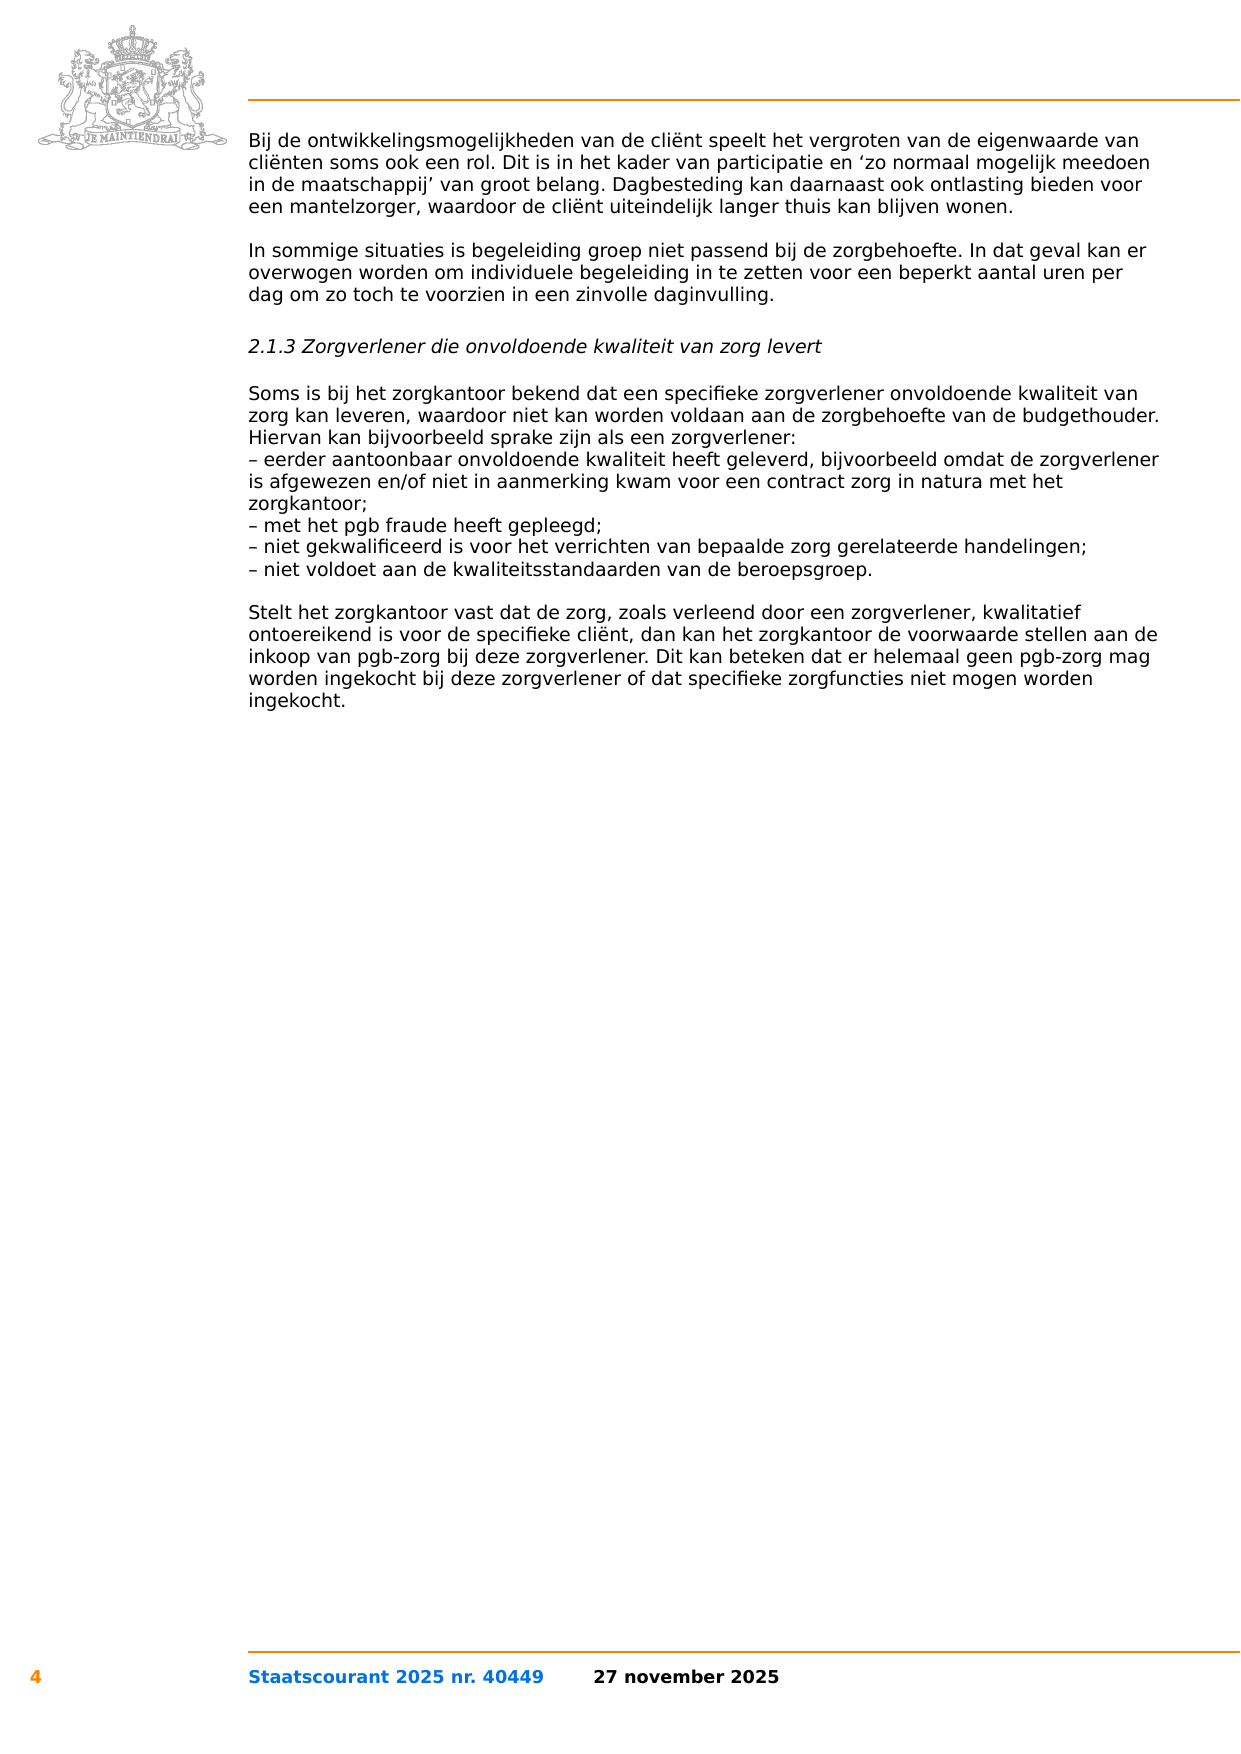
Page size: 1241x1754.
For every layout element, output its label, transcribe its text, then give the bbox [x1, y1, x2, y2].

text In sommige situaties is begeleiding groep niet passend bij de zorgbehoefte. In dat geval kan er overwogen worden om individuele begeleiding in te zetten voor een beperkt aantal uren per dag om zo toch te voorzien in een zinvolle daginvulling. [248, 240, 1163, 306]
text Soms is bij het zorgkantoor bekend dat een specifieke zorgverlener onvoldoende kwaliteit van zorg kan leveren, waardoor niet kan worden voldaan aan de zorgbehoefte van de budgethouder. Hiervan kan bijvoorbeeld sprake zijn als een zorgverlener: [248, 383, 1163, 448]
subtitle 2.1.3 Zorgverlener die onvoldoende kwaliteit van zorg levert [248, 336, 1163, 358]
text Bij de ontwikkelingsmogelijkheden van de cliënt speelt het vergroten van de eigenwaarde van cliënten soms ook een rol. Dit is in het kader van participatie en ‘zo normaal mogelijk meedoen in de maatschappij’ van groot belang. Dagbesteding kan daarnaast ook ontlasting bieden voor een mantelzorger, waardoor de cliënt uiteindelijk langer thuis kan blijven wonen. [248, 130, 1163, 218]
text – niet voldoet aan de kwaliteitsstandaarden van de beroepsgroep. [248, 558, 1163, 580]
text Stelt het zorgkantoor vast dat de zorg, zoals verleend door een zorgverlener, kwalitatief ontoereikend is voor de specifieke cliënt, dan kan het zorgkantoor de voorwaarde stellen aan de inkoop van pgb-zorg bij deze zorgverlener. Dit kan beteken dat er helemaal geen pgb-zorg mag worden ingekocht bij deze zorgverlener of dat specifieke zorgfuncties niet mogen worden ingekocht. [248, 602, 1163, 712]
text – met het pgb fraude heeft gepleegd; [248, 514, 1163, 536]
picture [38, 25, 227, 150]
text – eerder aantoonbaar onvoldoende kwaliteit heeft geleverd, bijvoorbeeld omdat de zorgverlener is afgewezen en/of niet in aanmerking kwam voor een contract zorg in natura met het zorgkantoor; [248, 448, 1163, 514]
text – niet gekwalificeerd is voor het verrichten van bepaalde zorg gerelateerde handelingen; [248, 536, 1163, 558]
